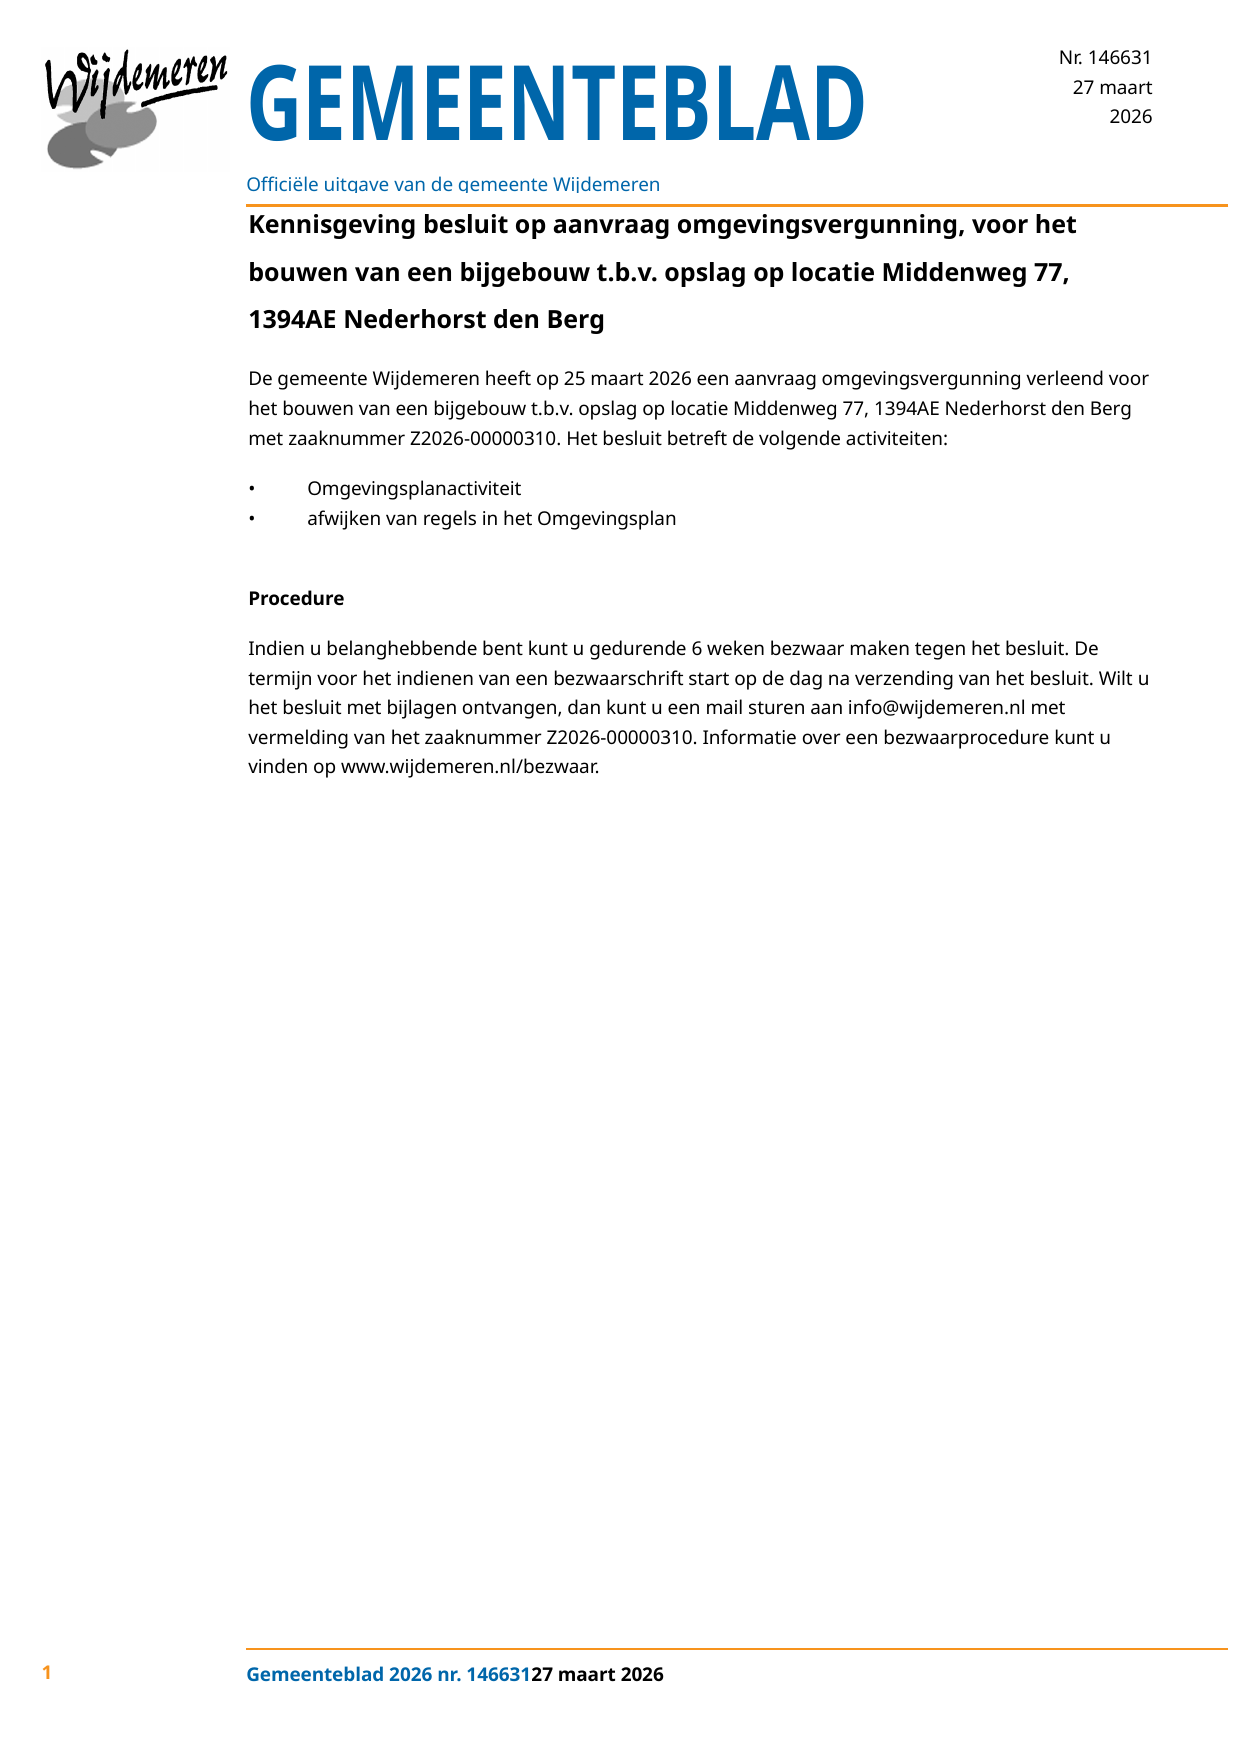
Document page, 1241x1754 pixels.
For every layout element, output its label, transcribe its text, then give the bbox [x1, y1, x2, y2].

list afwijken van regels in het Omgevingsplan [248, 505, 1152, 530]
picture [41, 47, 231, 172]
text Kennisgeving besluit op aanvraag omgevingsvergunning, voor het bouwen van een bijgebouw t.b.v. opslag op locatie Middenweg 77, 1394AE Nederhorst den Berg [248, 207, 1152, 336]
text Procedure [248, 585, 1152, 610]
text De gemeente Wijdemeren heeft op 25 maart 2026 een aanvraag omgevingsvergunning verleend voor het bouwen van een bijgebouw t.b.v. opslag op locatie Middenweg 77, 1394AE Nederhorst den Berg met zaaknummer Z2026-00000310. Het besluit betreft de volgende activiteiten: [248, 366, 1152, 450]
list Omgevingsplanactiviteit [248, 475, 1152, 501]
text Indien u belanghebbende bent kunt u gedurende 6 weken bezwaar maken tegen het besluit. De termijn voor het indienen van een bezwaarschrift start op de dag na verzending van het besluit. Wilt u het besluit met bijlagen ontvangen, dan kunt u een mail sturen aan info@wijdemeren.nl met vermelding van het zaaknummer Z2026-00000310. Informatie over een bezwaarprocedure kunt u vinden op www.wijdemeren.nl/bezwaar. [248, 635, 1152, 779]
